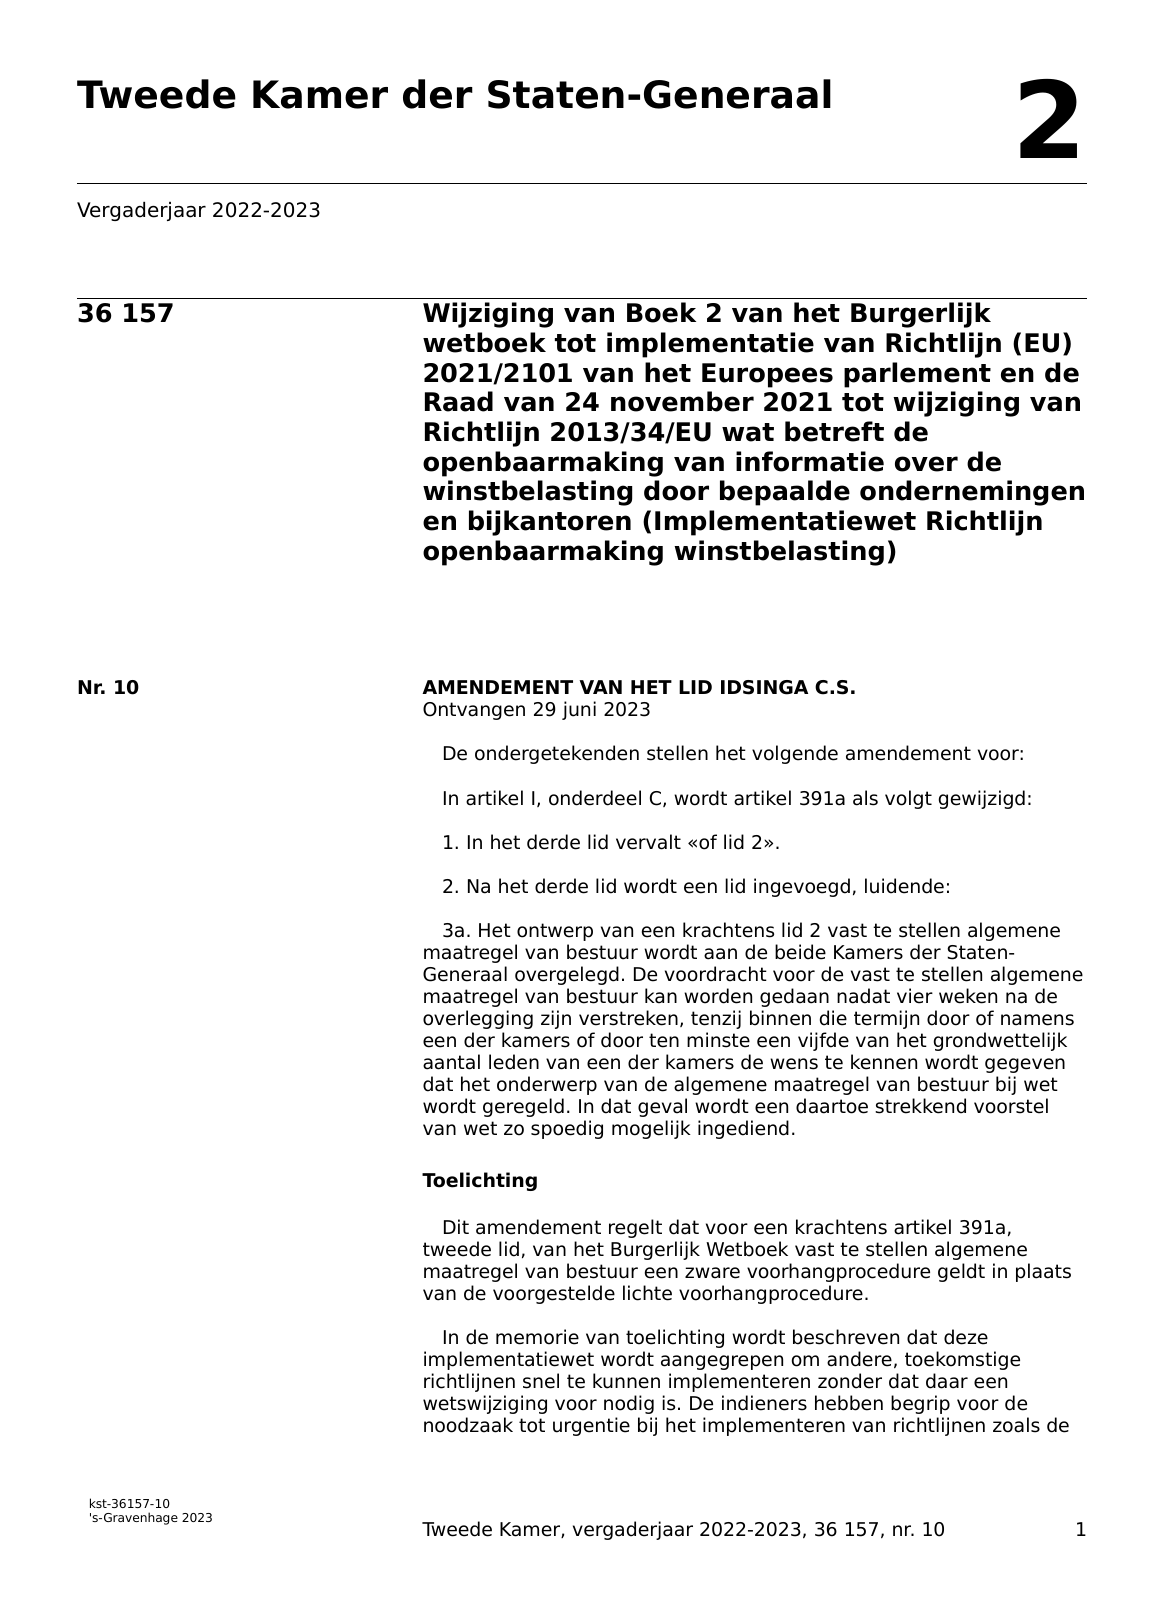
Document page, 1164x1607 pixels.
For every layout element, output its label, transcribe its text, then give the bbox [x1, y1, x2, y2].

table_header Tweede Kamer der Staten-Generaal [77, 59, 886, 183]
subtitle 36 157 Wijziging van Boek 2 van het Burgerlijk wetboek tot implementatie van Richtlijn (EU) 2021/2101 van het Europees parlement en de Raad van 24 november 2021 tot wijziging van Richtlijn 2013/34/EU wat betreft de openbaarmaking van informatie over de winstbelasting door bepaalde ondernemingen en bijkantoren (Implementatiewet Richtlijn openbaarmaking winstbelasting) [77, 299, 1087, 566]
text Dit amendement regelt dat voor een krachtens artikel 391a, tweede lid, van het Burgerlijk Wetboek vast te stellen algemene maatregel van bestuur een zware voorhangprocedure geldt in plaats van de voorgestelde lichte voorhangprocedure. [422, 1217, 1087, 1305]
text kst-36157-10 [88, 1497, 323, 1511]
table_cell Vergaderjaar 2022-2023 [77, 184, 1087, 298]
subtitle Nr. 10 AMENDEMENT VAN HET LID IDSINGA C.S. [77, 677, 1087, 699]
text De ondergetekenden stellen het volgende amendement voor: [422, 743, 1087, 765]
text In artikel I, onderdeel C, wordt artikel 391a als volgt gewijzigd: [422, 787, 1087, 809]
text 3a. Het ontwerp van een krachtens lid 2 vast te stellen algemene maatregel van bestuur wordt aan de beide Kamers der Staten-Generaal overgelegd. De voordracht voor de vast te stellen algemene maatregel van bestuur kan worden gedaan nadat vier weken na de overlegging zijn verstreken, tenzij binnen die termijn door of namens een der kamers of door ten minste een vijfde van het grondwettelijk aantal leden van een der kamers de wens te kennen wordt gegeven dat het onderwerp van de algemene maatregel van bestuur bij wet wordt geregeld. In dat geval wordt een daartoe strekkend voorstel van wet zo spoedig mogelijk ingediend. [422, 920, 1087, 1140]
text In de memorie van toelichting wordt beschreven dat deze implementatiewet wordt aangegrepen om andere, toekomstige richtlijnen snel te kunnen implementeren zonder dat daar een wetswijziging voor nodig is. De indieners hebben begrip voor de noodzaak tot urgentie bij het implementeren van richtlijnen zoals de [422, 1327, 1087, 1437]
text 1. In het derde lid vervalt «of lid 2». [422, 832, 1087, 854]
text Ontvangen 29 juni 2023 [422, 699, 1087, 721]
text 2. Na het derde lid wordt een lid ingevoegd, luidende: [422, 876, 1087, 898]
table_header 2 [886, 59, 1087, 183]
text 's-Gravenhage 2023 [88, 1511, 323, 1525]
subtitle Toelichting [422, 1170, 1087, 1192]
